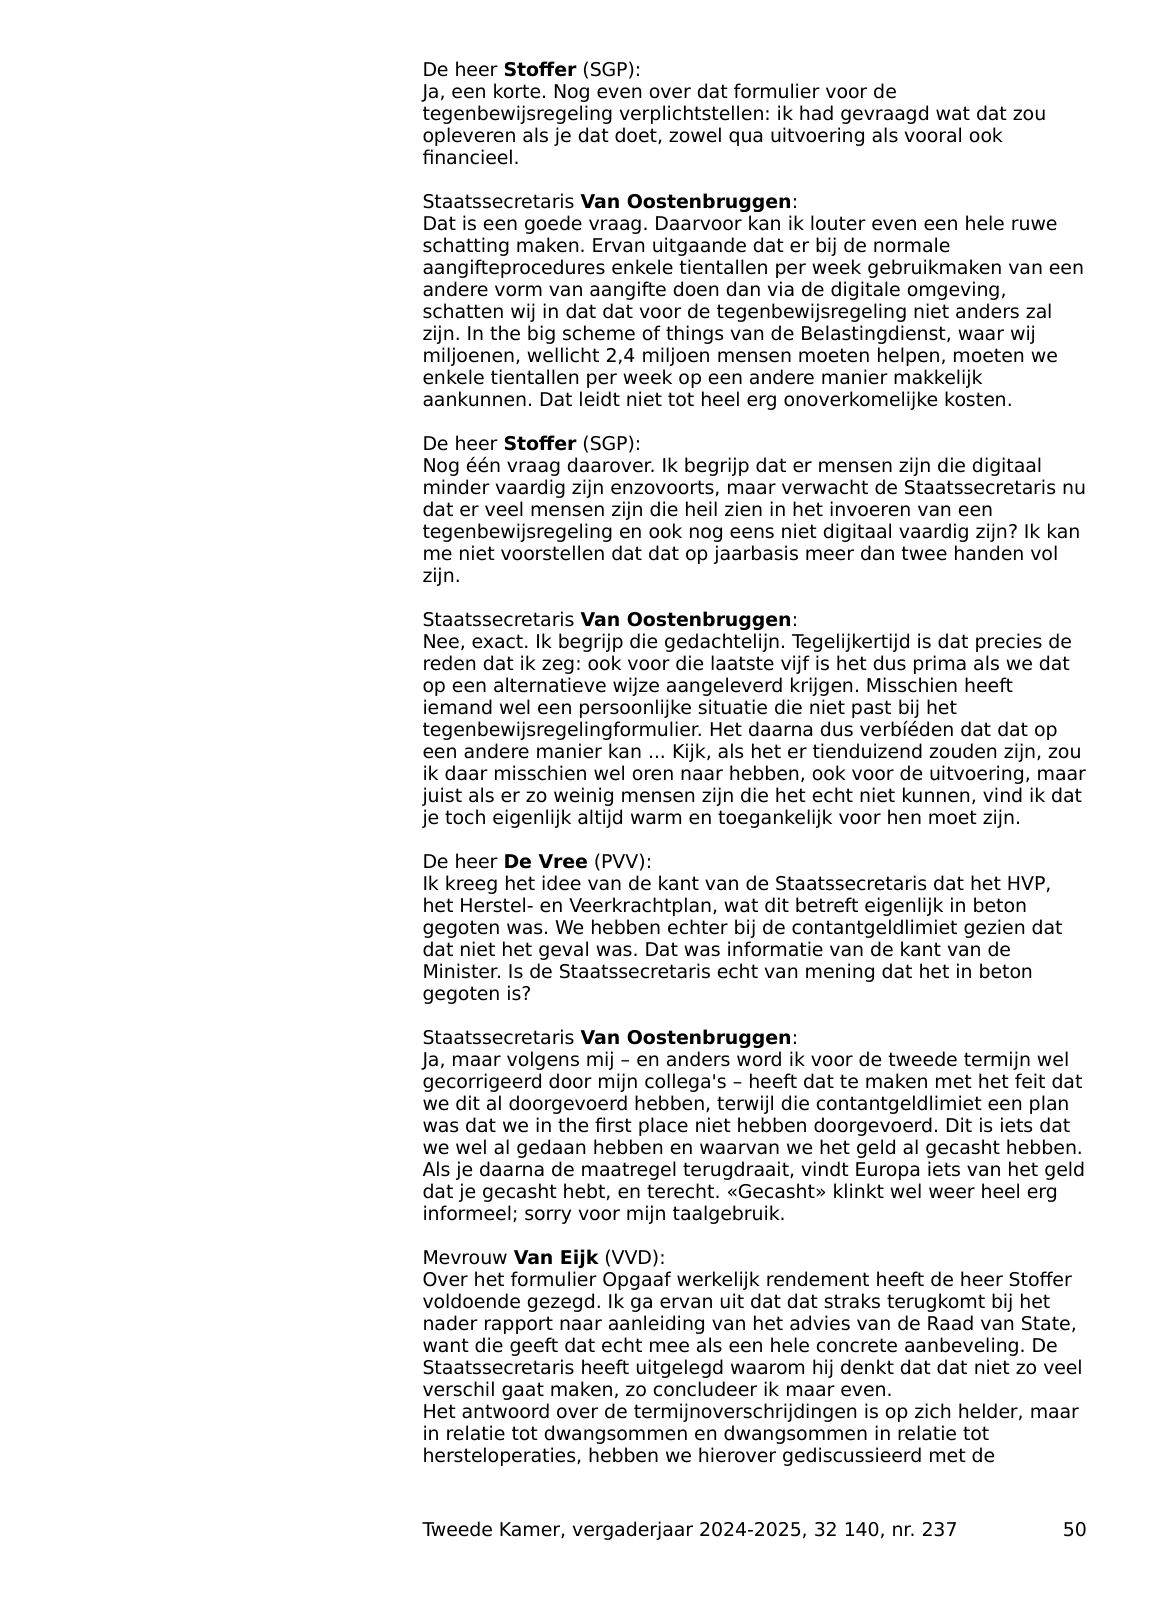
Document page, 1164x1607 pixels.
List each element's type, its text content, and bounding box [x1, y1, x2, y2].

text Dat is een goede vraag. Daarvoor kan ik louter even een hele ruwe schatting maken. Ervan uitgaande dat er bij de normale aangifteprocedures enkele tientallen per week gebruikmaken van een andere vorm van aangifte doen dan via de digitale omgeving, schatten wij in dat dat voor de tegenbewijsregeling niet anders zal zijn. In the big scheme of things van de Belastingdienst, waar wij miljoenen, wellicht 2,4 miljoen mensen moeten helpen, moeten we enkele tientallen per week op een andere manier makkelijk aankunnen. Dat leidt niet tot heel erg onoverkomelijke kosten. [422, 213, 1087, 411]
text De heer De Vree (PVV): [422, 851, 1087, 873]
text De heer Stoffer (SGP): [422, 59, 1087, 81]
text Staatssecretaris Van Oostenbruggen: [422, 609, 1087, 631]
text De heer Stoffer (SGP): [422, 433, 1087, 455]
text Nog één vraag daarover. Ik begrijp dat er mensen zijn die digitaal minder vaardig zijn enzovoorts, maar verwacht de Staatssecretaris nu dat er veel mensen zijn die heil zien in het invoeren van een tegenbewijsregeling en ook nog eens niet digitaal vaardig zijn? Ik kan me niet voorstellen dat dat op jaarbasis meer dan twee handen vol zijn. [422, 455, 1087, 587]
text Mevrouw Van Eijk (VVD): [422, 1247, 1087, 1269]
text Ja, een korte. Nog even over dat formulier voor de tegenbewijsregeling verplichtstellen: ik had gevraagd wat dat zou opleveren als je dat doet, zowel qua uitvoering als vooral ook financieel. [422, 81, 1087, 169]
text Staatssecretaris Van Oostenbruggen: [422, 1027, 1087, 1049]
text Staatssecretaris Van Oostenbruggen: [422, 191, 1087, 213]
text Nee, exact. Ik begrijp die gedachtelijn. Tegelijkertijd is dat precies de reden dat ik zeg: ook voor die laatste vijf is het dus prima als we dat op een alternatieve wijze aangeleverd krijgen. Misschien heeft iemand wel een persoonlijke situatie die niet past bij het tegenbewijsregelingformulier. Het daarna dus verbíéden dat dat op een andere manier kan ... Kijk, als het er tienduizend zouden zijn, zou ik daar misschien wel oren naar hebben, ook voor de uitvoering, maar juist als er zo weinig mensen zijn die het echt niet kunnen, vind ik dat je toch eigenlijk altijd warm en toegankelijk voor hen moet zijn. [422, 631, 1087, 829]
text Ik kreeg het idee van de kant van de Staatssecretaris dat het HVP, het Herstel- en Veerkrachtplan, wat dit betreft eigenlijk in beton gegoten was. We hebben echter bij de contantgeldlimiet gezien dat dat niet het geval was. Dat was informatie van de kant van de Minister. Is de Staatssecretaris echt van mening dat het in beton gegoten is? [422, 873, 1087, 1005]
text Ja, maar volgens mij – en anders word ik voor de tweede termijn wel gecorrigeerd door mijn collega's – heeft dat te maken met het feit dat we dit al doorgevoerd hebben, terwijl die contantgeldlimiet een plan was dat we in the first place niet hebben doorgevoerd. Dit is iets dat we wel al gedaan hebben en waarvan we het geld al gecasht hebben. Als je daarna de maatregel terugdraait, vindt Europa iets van het geld dat je gecasht hebt, en terecht. «Gecasht» klinkt wel weer heel erg informeel; sorry voor mijn taalgebruik. [422, 1049, 1087, 1225]
text Het antwoord over de termijnoverschrijdingen is op zich helder, maar in relatie tot dwangsommen en dwangsommen in relatie tot hersteloperaties, hebben we hierover gediscussieerd met de [422, 1401, 1087, 1467]
text Over het formulier Opgaaf werkelijk rendement heeft de heer Stoffer voldoende gezegd. Ik ga ervan uit dat dat straks terugkomt bij het nader rapport naar aanleiding van het advies van de Raad van State, want die geeft dat echt mee als een hele concrete aanbeveling. De Staatssecretaris heeft uitgelegd waarom hij denkt dat dat niet zo veel verschil gaat maken, zo concludeer ik maar even. [422, 1269, 1087, 1401]
